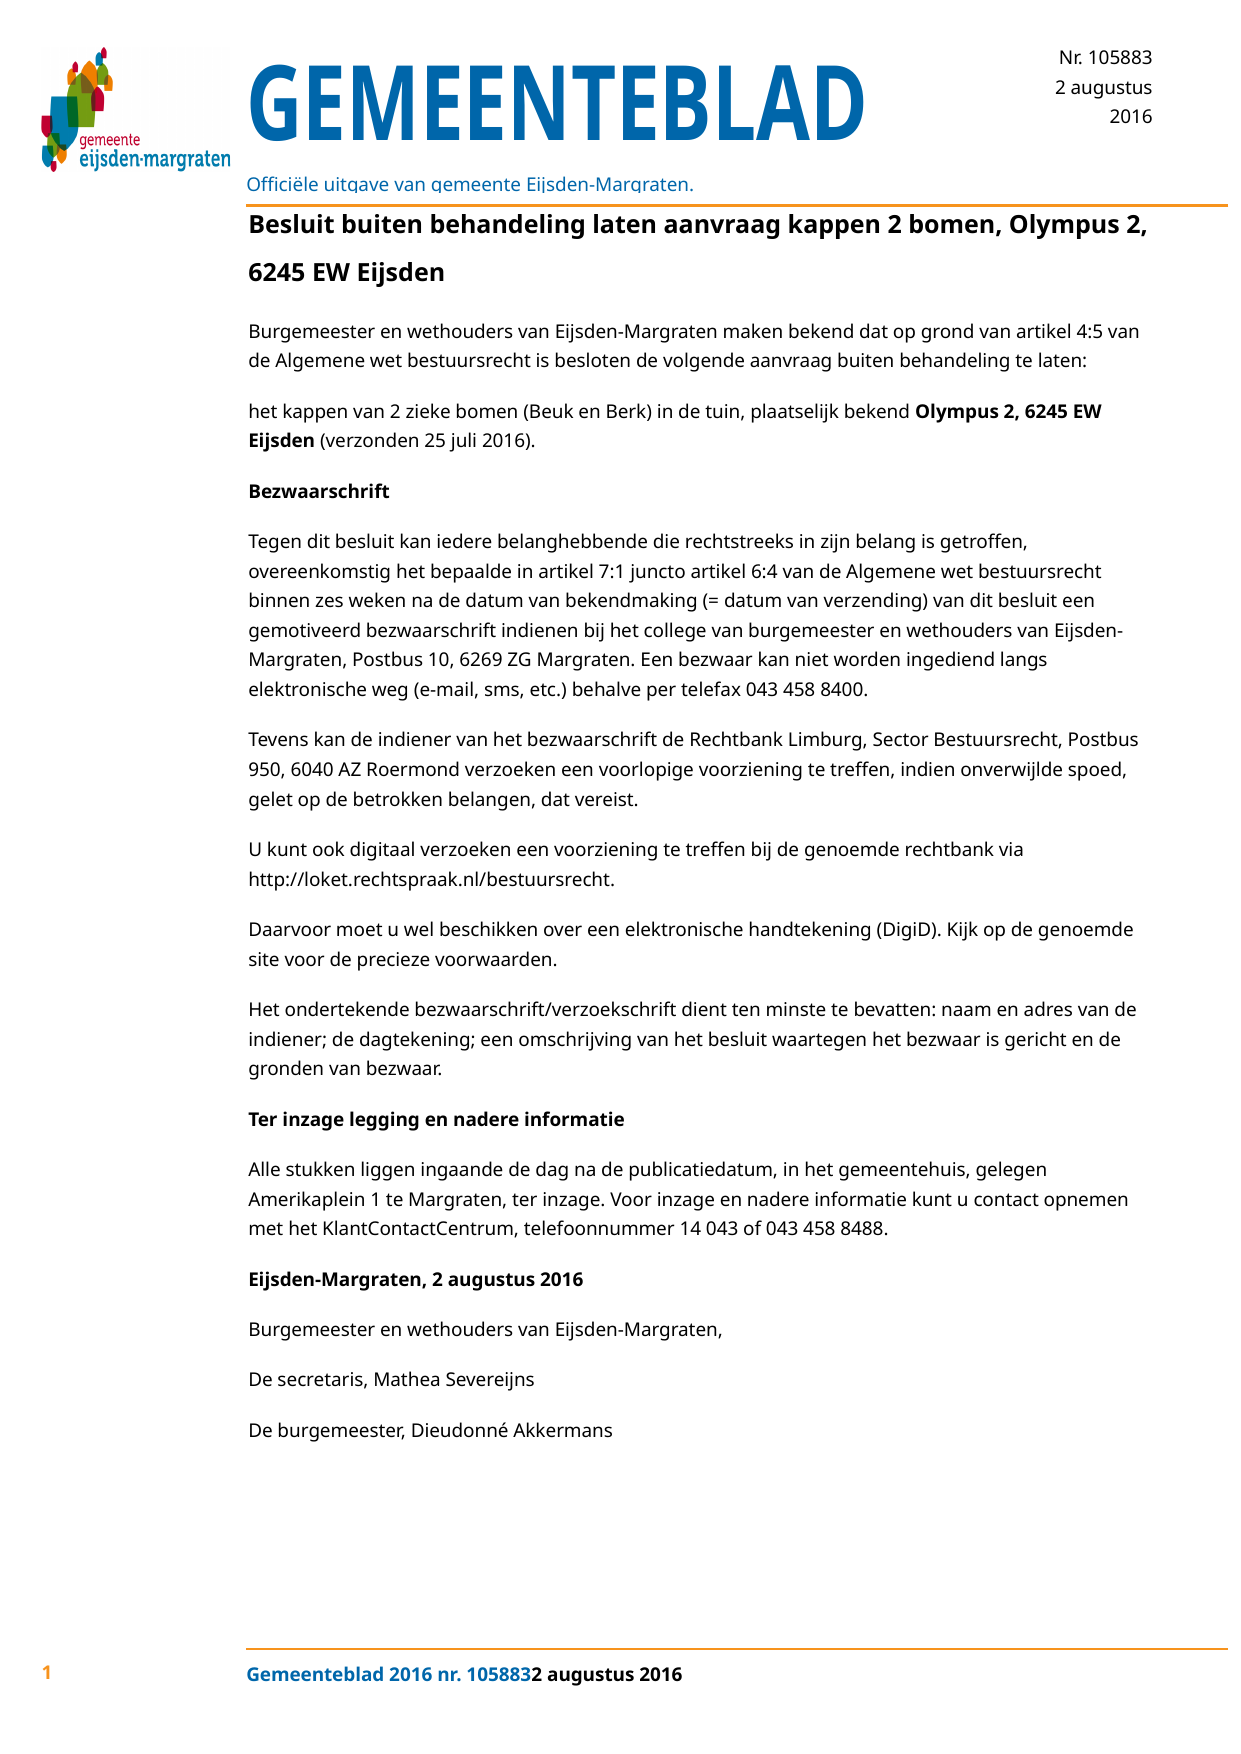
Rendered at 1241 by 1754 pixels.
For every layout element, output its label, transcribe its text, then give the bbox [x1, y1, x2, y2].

picture [41, 47, 231, 172]
text Alle stukken liggen ingaande de dag na de publicatiedatum, in het gemeentehuis, gelegen Amerikaplein 1 te Margraten, ter inzage. Voor inzage en nadere informatie kunt u contact opnemen met het KlantContactCentrum, telefoonnummer 14 043 of 043 458 8488. [248, 1156, 1152, 1241]
text Het ondertekende bezwaarschrift/verzoekschrift dient ten minste te bevatten: naam en adres van de indiener; de dagtekening; een omschrijving van het besluit waartegen het bezwaar is gericht en de gronden van bezwaar. [248, 996, 1152, 1081]
text De burgemeester, Dieudonné Akkermans [248, 1417, 1152, 1443]
text het kappen van 2 zieke bomen (Beuk en Berk) in de tuin, plaatselijk bekend Olympus 2, 6245 EW Eijsden (verzonden 25 juli 2016). [248, 398, 1152, 453]
text Tevens kan de indiener van het bezwaarschrift de Rechtbank Limburg, Sector Bestuursrecht, Postbus 950, 6040 AZ Roermond verzoeken een voorlopige voorziening te treffen, indien onverwijlde spoed, gelet op de betrokken belangen, dat vereist. [248, 727, 1152, 812]
text Burgemeester en wethouders van Eijsden-Margraten, [248, 1316, 1152, 1342]
text De secretaris, Mathea Severeijns [248, 1367, 1152, 1392]
text U kunt ook digitaal verzoeken een voorziening te treffen bij de genoemde rechtbank via http://loket.rechtspraak.nl/bestuursrecht. [248, 836, 1152, 892]
text Burgemeester en wethouders van Eijsden-Margraten maken bekend dat op grond van artikel 4:5 van de Algemene wet bestuursrecht is besloten de volgende aanvraag buiten behandeling te laten: [248, 318, 1152, 373]
text Ter inzage legging en nadere informatie [248, 1106, 1152, 1132]
text Daarvoor moet u wel beschikken over een elektronische handtekening (DigiD). Kijk op de genoemde site voor de precieze voorwaarden. [248, 916, 1152, 972]
text Eijsden-Margraten, 2 augustus 2016 [248, 1266, 1152, 1292]
text Bezwaarschrift [248, 478, 1152, 504]
text Besluit buiten behandeling laten aanvraag kappen 2 bomen, Olympus 2, 6245 EW Eijsden [248, 207, 1152, 288]
text Tegen dit besluit kan iedere belanghebbende die rechtstreeks in zijn belang is getroffen, overeenkomstig het bepaalde in artikel 7:1 juncto artikel 6:4 van de Algemene wet bestuursrecht binnen zes weken na de datum van bekendmaking (= datum van verzending) van dit besluit een gemotiveerd bezwaarschrift indienen bij het college van burgemeester en wethouders van Eijsden-Margraten, Postbus 10, 6269 ZG Margraten. Een bezwaar kan niet worden ingediend langs elektronische weg (e-mail, sms, etc.) behalve per telefax 043 458 8400. [248, 528, 1152, 702]
